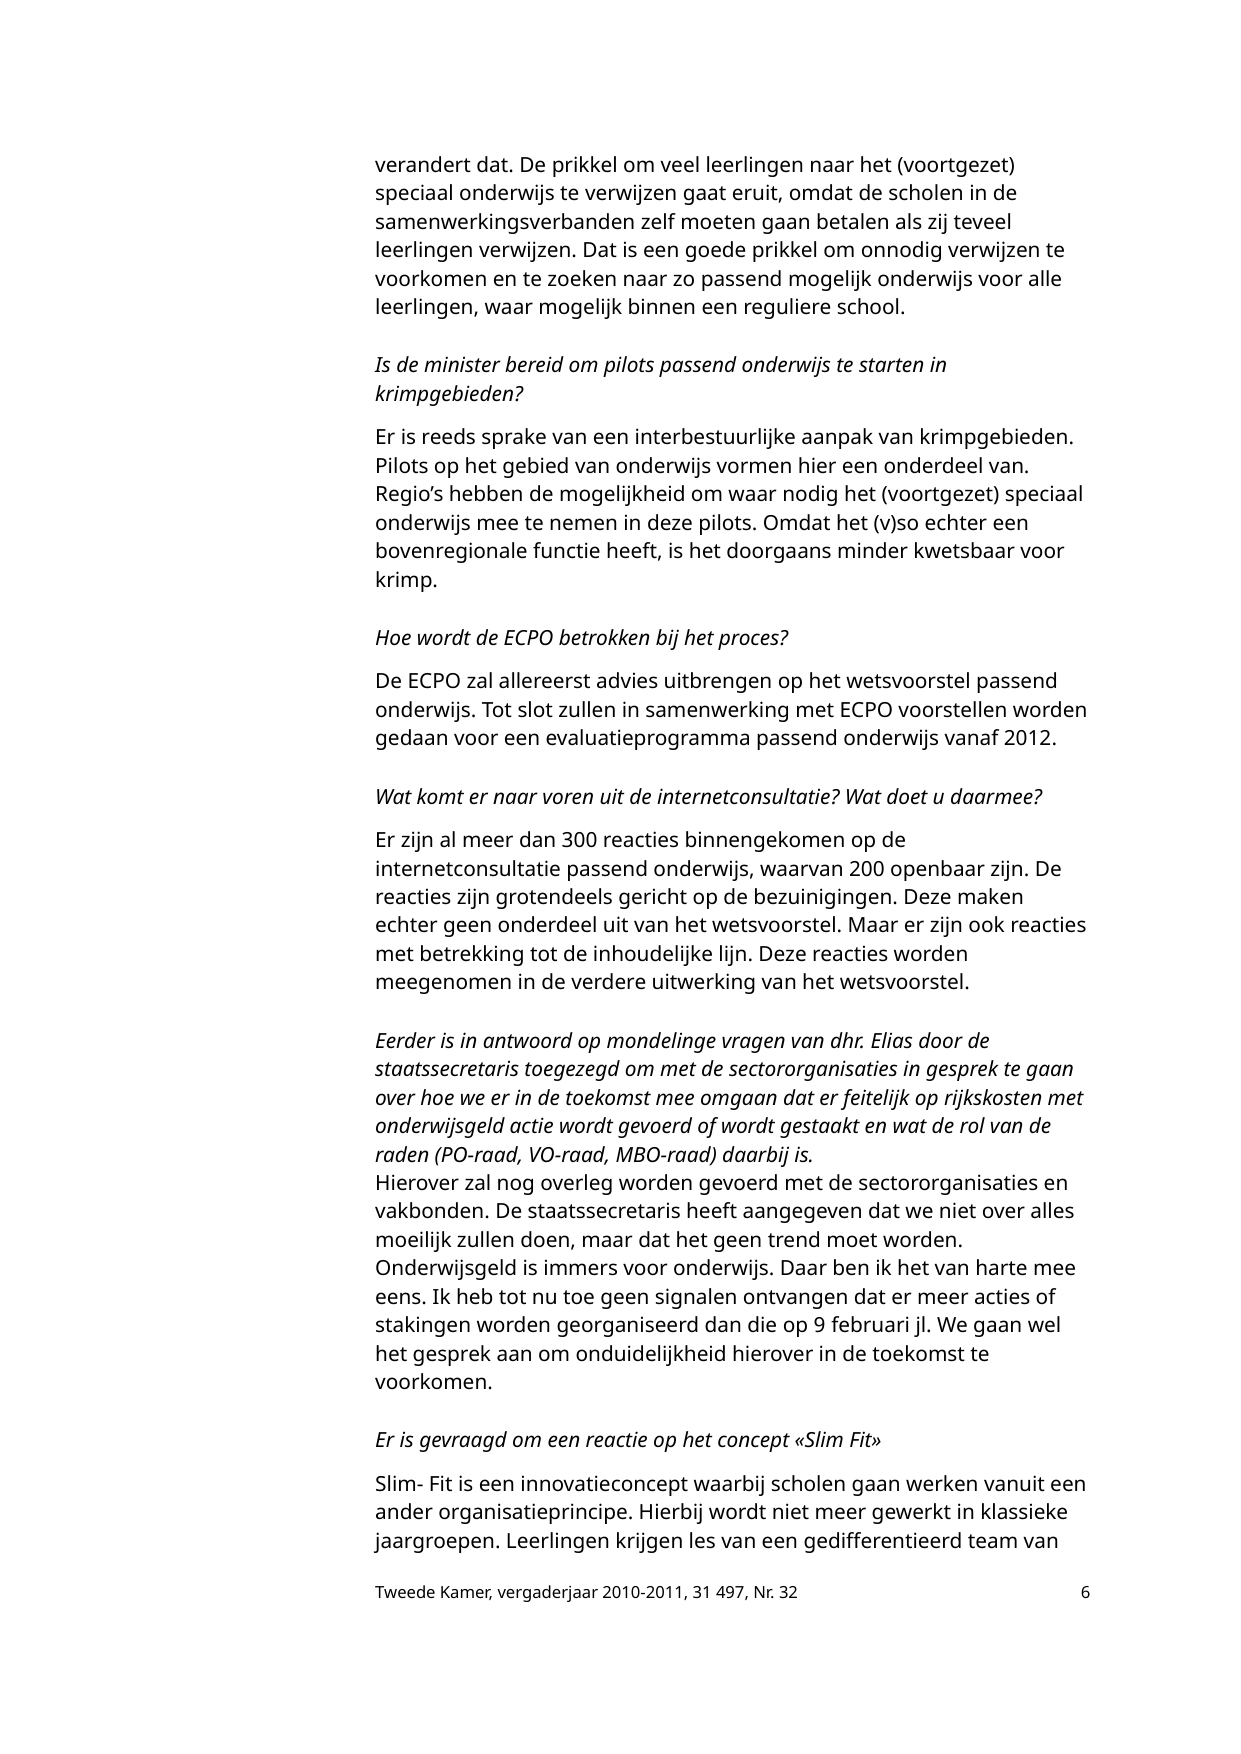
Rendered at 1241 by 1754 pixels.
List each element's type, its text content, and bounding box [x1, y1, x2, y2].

text Slim- Fit is een innovatieconcept waarbij scholen gaan werken vanuit een ander organisatieprincipe. Hierbij wordt niet meer gewerkt in klassieke jaargroepen. Leerlingen krijgen les van een gedifferentieerd team van [375, 1469, 1090, 1554]
text Er zijn al meer dan 300 reacties binnengekomen op de internetconsultatie passend onderwijs, waarvan 200 openbaar zijn. De reacties zijn grotendeels gericht op de bezuinigingen. Deze maken echter geen onderdeel uit van het wetsvoorstel. Maar er zijn ook reacties met betrekking tot de inhoudelijke lijn. Deze reacties worden meegenomen in de verdere uitwerking van het wetsvoorstel. [375, 825, 1090, 996]
text De ECPO zal allereerst advies uitbrengen op het wetsvoorstel passend onderwijs. Tot slot zullen in samenwerking met ECPO voorstellen worden gedaan voor een evaluatieprogramma passend onderwijs vanaf 2012. [375, 667, 1090, 752]
text Er is gevraagd om een reactie op het concept «Slim Fit» [375, 1426, 1090, 1454]
text Hoe wordt de ECPO betrokken bij het proces? [375, 623, 1090, 652]
text verandert dat. De prikkel om veel leerlingen naar het (voortgezet) speciaal onderwijs te verwijzen gaat eruit, omdat de scholen in de samenwerkingsverbanden zelf moeten gaan betalen als zij teveel leerlingen verwijzen. Dat is een goede prikkel om onnodig verwijzen te voorkomen en te zoeken naar zo passend mogelijk onderwijs voor alle leerlingen, waar mogelijk binnen een reguliere school. [375, 150, 1090, 321]
text Hierover zal nog overleg worden gevoerd met de sectororganisaties en vakbonden. De staatssecretaris heeft aangegeven dat we niet over alles moeilijk zullen doen, maar dat het geen trend moet worden. Onderwijsgeld is immers voor onderwijs. Daar ben ik het van harte mee eens. Ik heb tot nu toe geen signalen ontvangen dat er meer acties of stakingen worden georganiseerd dan die op 9 februari jl. We gaan wel het gesprek aan om onduidelijkheid hierover in de toekomst te voorkomen. [375, 1168, 1090, 1396]
text Wat komt er naar voren uit de internetconsultatie? Wat doet u daarmee? [375, 782, 1090, 810]
text Is de minister bereid om pilots passend onderwijs te starten in krimpgebieden? [375, 351, 1090, 407]
text Er is reeds sprake van een interbestuurlijke aanpak van krimpgebieden. Pilots op het gebied van onderwijs vormen hier een onderdeel van. Regio’s hebben de mogelijkheid om waar nodig het (voortgezet) speciaal onderwijs mee te nemen in deze pilots. Omdat het (v)so echter een bovenregionale functie heeft, is het doorgaans minder kwetsbaar voor krimp. [375, 422, 1090, 593]
text Eerder is in antwoord op mondelinge vragen van dhr. Elias door de staatssecretaris toegezegd om met de sectororganisaties in gesprek te gaan over hoe we er in de toekomst mee omgaan dat er feitelijk op rijkskosten met onderwijsgeld actie wordt gevoerd of wordt gestaakt en wat de rol van de raden (PO-raad, VO-raad, MBO-raad) daarbij is. [375, 1026, 1090, 1168]
